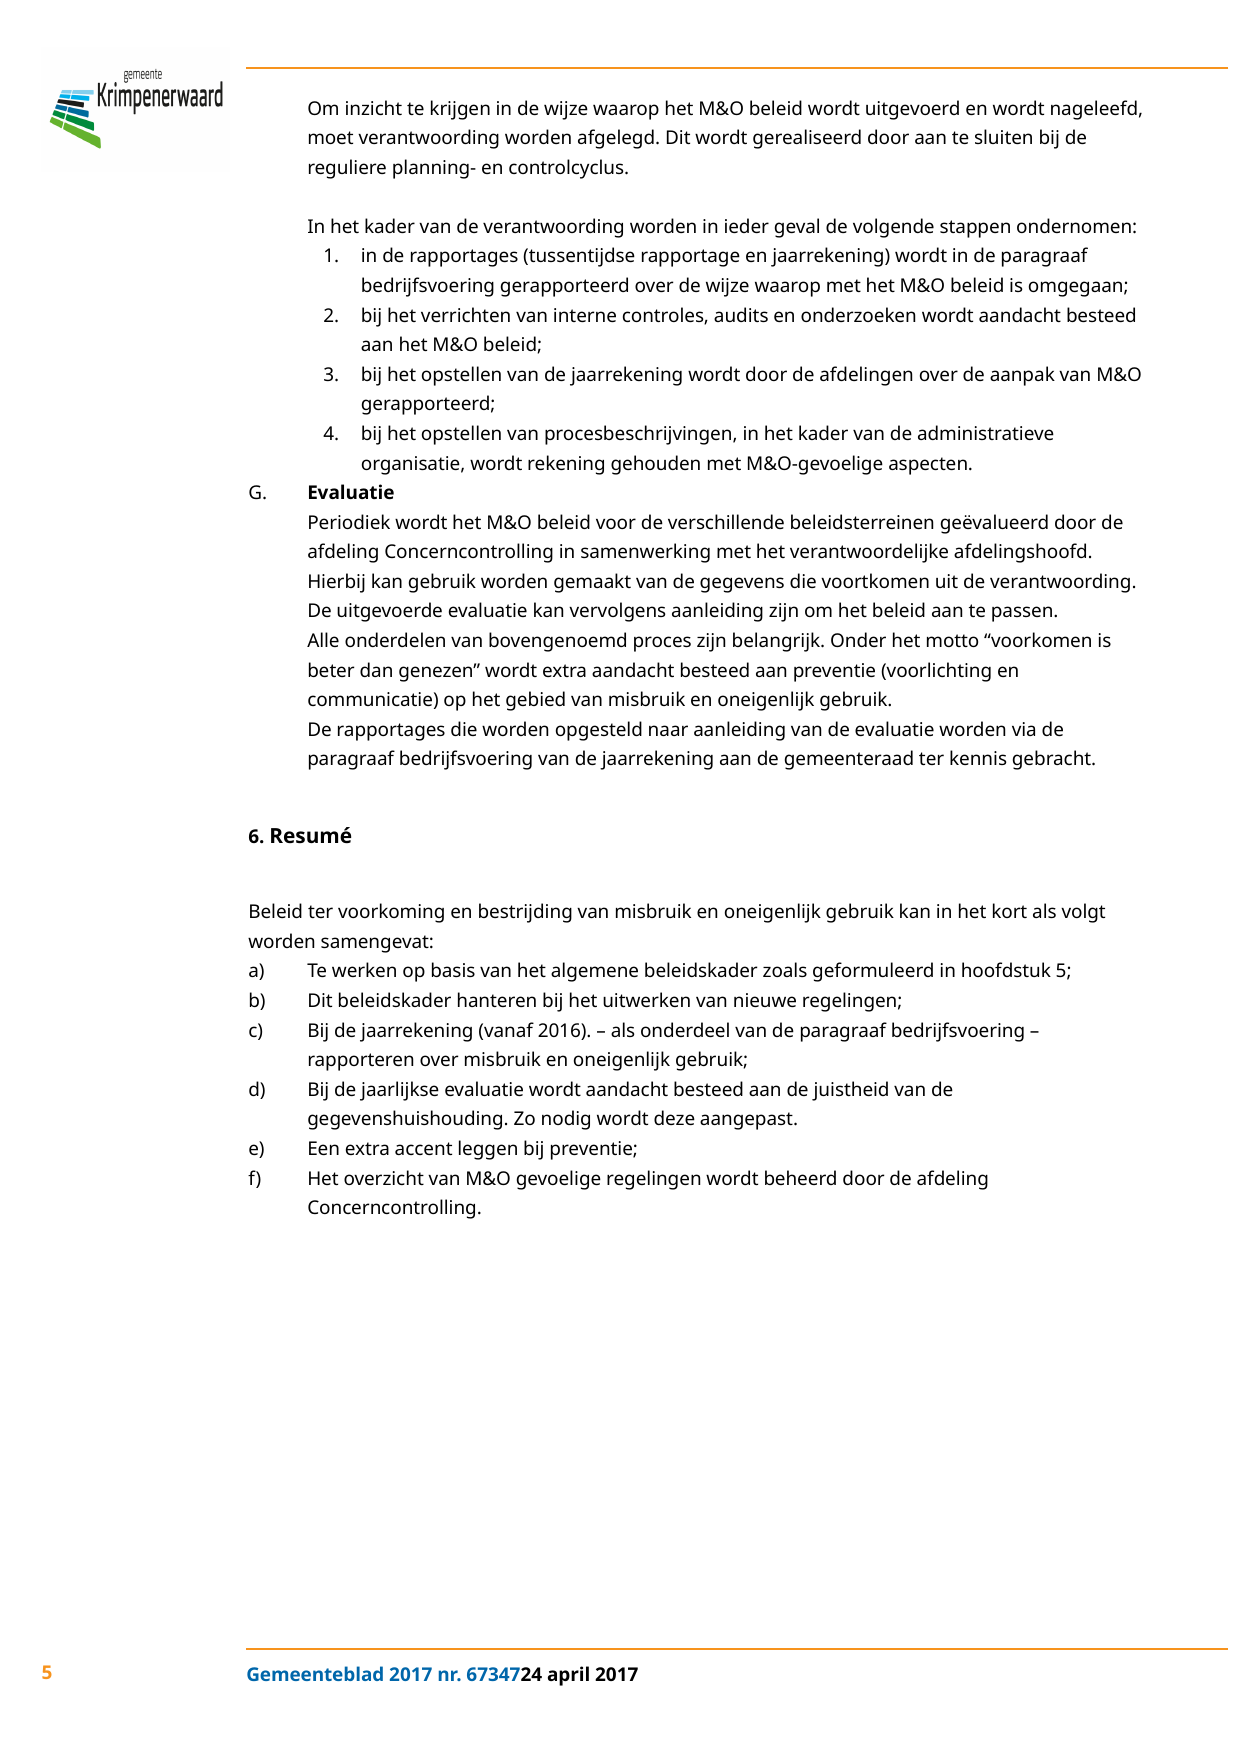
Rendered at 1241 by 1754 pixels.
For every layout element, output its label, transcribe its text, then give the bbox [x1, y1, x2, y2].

list Dit beleidskader hanteren bij het uitwerken van nieuwe regelingen; [248, 987, 1152, 1013]
list Periodiek wordt het M&O beleid voor de verschillende beleidsterreinen geëvalueerd door de afdeling Concerncontrolling in samenwerking met het verantwoordelijke afdelingshoofd. Hierbij kan gebruik worden gemaakt van de gegevens die voortkomen uit de verantwoording. De uitgevoerde evaluatie kan vervolgens aanleiding zijn om het beleid aan te passen. [248, 509, 1152, 623]
list in de rapportages (tussentijdse rapportage en jaarrekening) wordt in de paragraaf bedrijfsvoering gerapporteerd over de wijze waarop met het M&O beleid is omgegaan; [323, 243, 1152, 298]
list bij het verrichten van interne controles, audits en onderzoeken wordt aandacht besteed aan het M&O beleid; [323, 302, 1152, 357]
list Om inzicht te krijgen in de wijze waarop het M&O beleid wordt uitgevoerd en wordt nageleefd, moet verantwoording worden afgelegd. Dit wordt gerealiseerd door aan te sluiten bij de reguliere planning- en controlcyclus. [248, 95, 1152, 180]
picture [41, 47, 231, 172]
list bij het opstellen van de jaarrekening wordt door de afdelingen over de aanpak van M&O gerapporteerd; [323, 361, 1152, 416]
list In het kader van de verantwoording worden in ieder geval de volgende stappen ondernomen: [248, 213, 1152, 239]
list Alle onderdelen van bovengenoemd proces zijn belangrijk. Onder het motto “voorkomen is beter dan genezen” wordt extra aandacht besteed aan preventie (voorlichting en communicatie) op het gebied van misbruik en oneigenlijk gebruik. [248, 627, 1152, 712]
list Een extra accent leggen bij preventie; [248, 1135, 1152, 1161]
list De rapportages die worden opgesteld naar aanleiding van de evaluatie worden via de paragraaf bedrijfsvoering van de jaarrekening aan de gemeenteraad ter kennis gebracht. [248, 716, 1152, 771]
list Bij de jaarlijkse evaluatie wordt aandacht besteed aan de juistheid van de gegevenshuishouding. Zo nodig wordt deze aangepast. [248, 1076, 1152, 1131]
list Te werken op basis van het algemene beleidskader zoals geformuleerd in hoofdstuk 5; [248, 958, 1152, 983]
list Het overzicht van M&O gevoelige regelingen wordt beheerd door de afdeling Concerncontrolling. [248, 1165, 1152, 1220]
list Bij de jaarrekening (vanaf 2016). – als onderdeel van de paragraaf bedrijfsvoering – rapporteren over misbruik en oneigenlijk gebruik; [248, 1017, 1152, 1072]
text Beleid ter voorkoming en bestrijding van misbruik en oneigenlijk gebruik kan in het kort als volgt worden samengevat: [248, 898, 1152, 954]
list Evaluatie [248, 479, 1152, 505]
text 6. Resumé [248, 821, 1152, 849]
list bij het opstellen van procesbeschrijvingen, in het kader van de administratieve organisatie, wordt rekening gehouden met M&O-gevoelige aspecten. [323, 420, 1152, 476]
